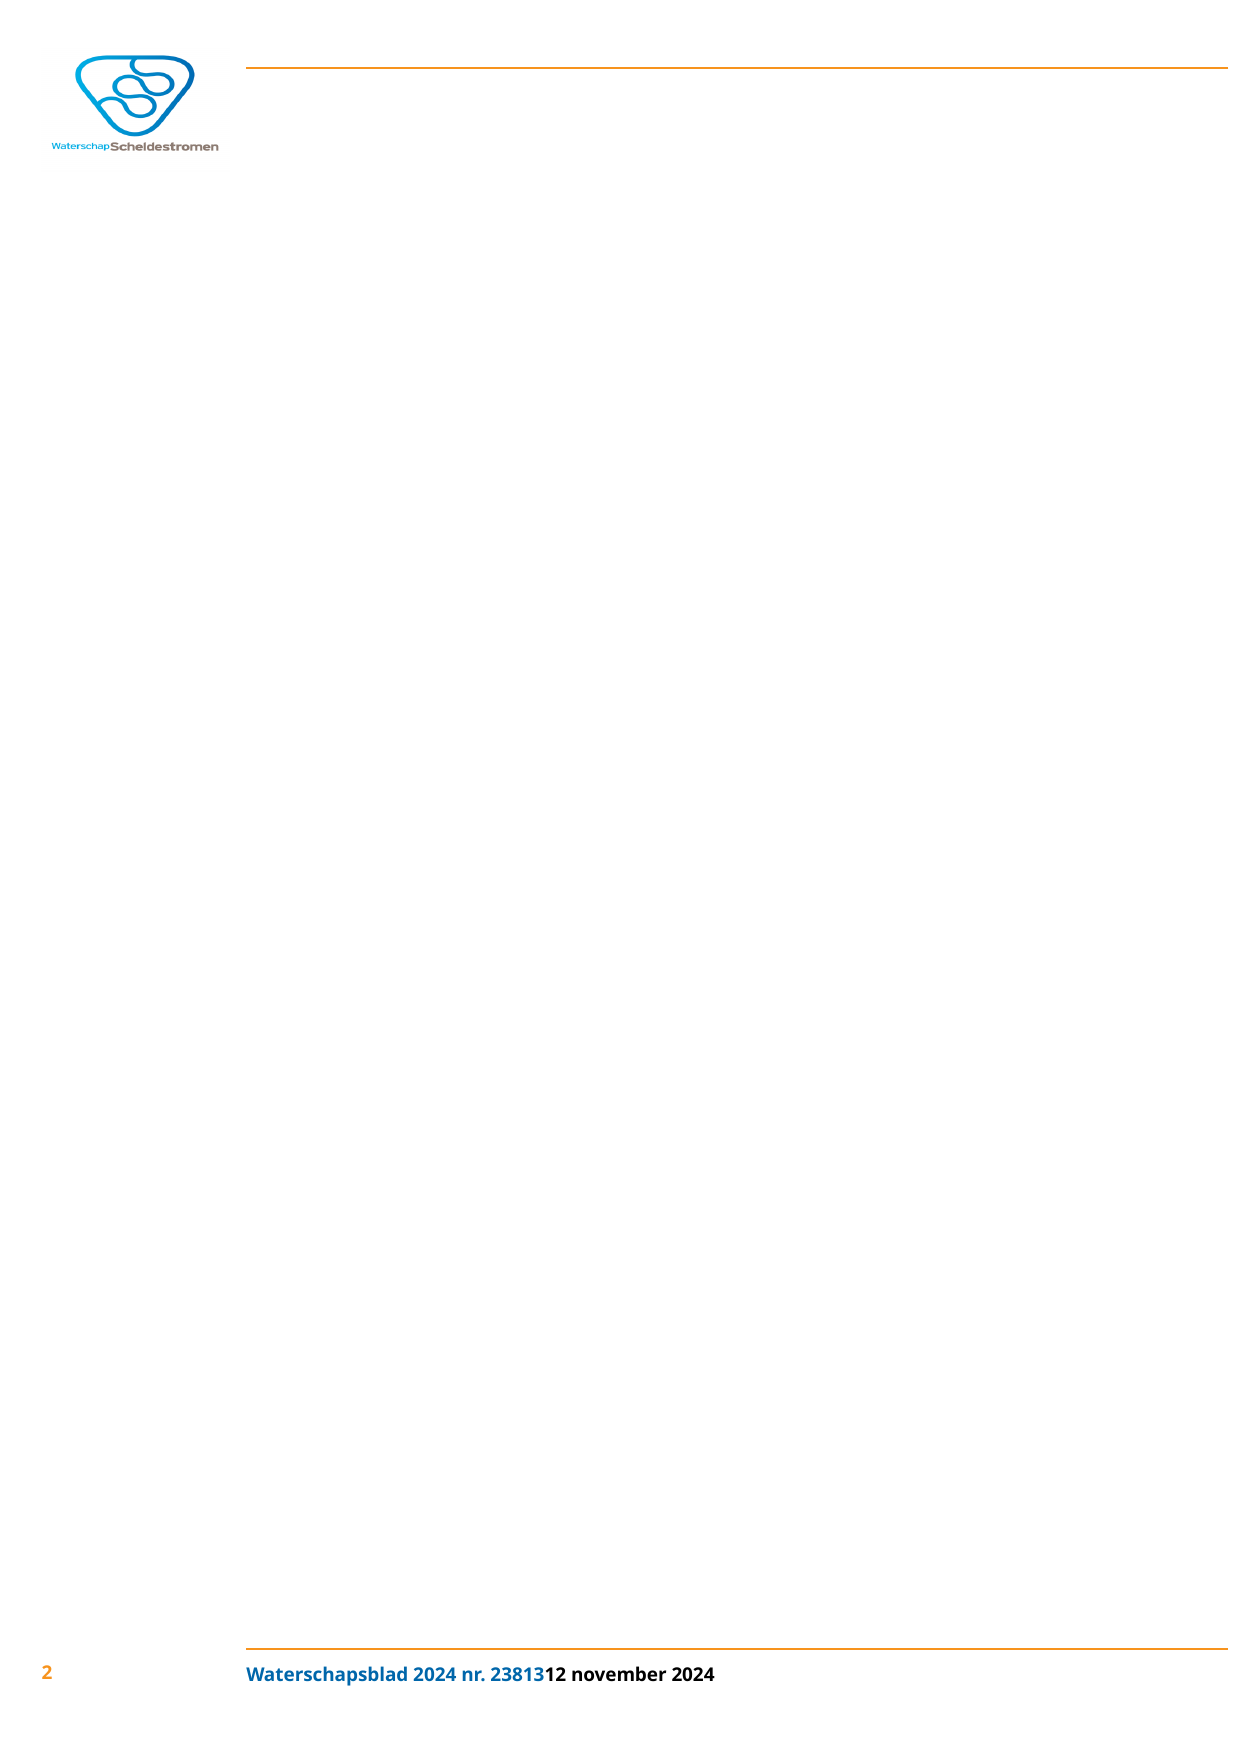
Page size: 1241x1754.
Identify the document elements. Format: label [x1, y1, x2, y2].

picture [41, 47, 231, 172]
